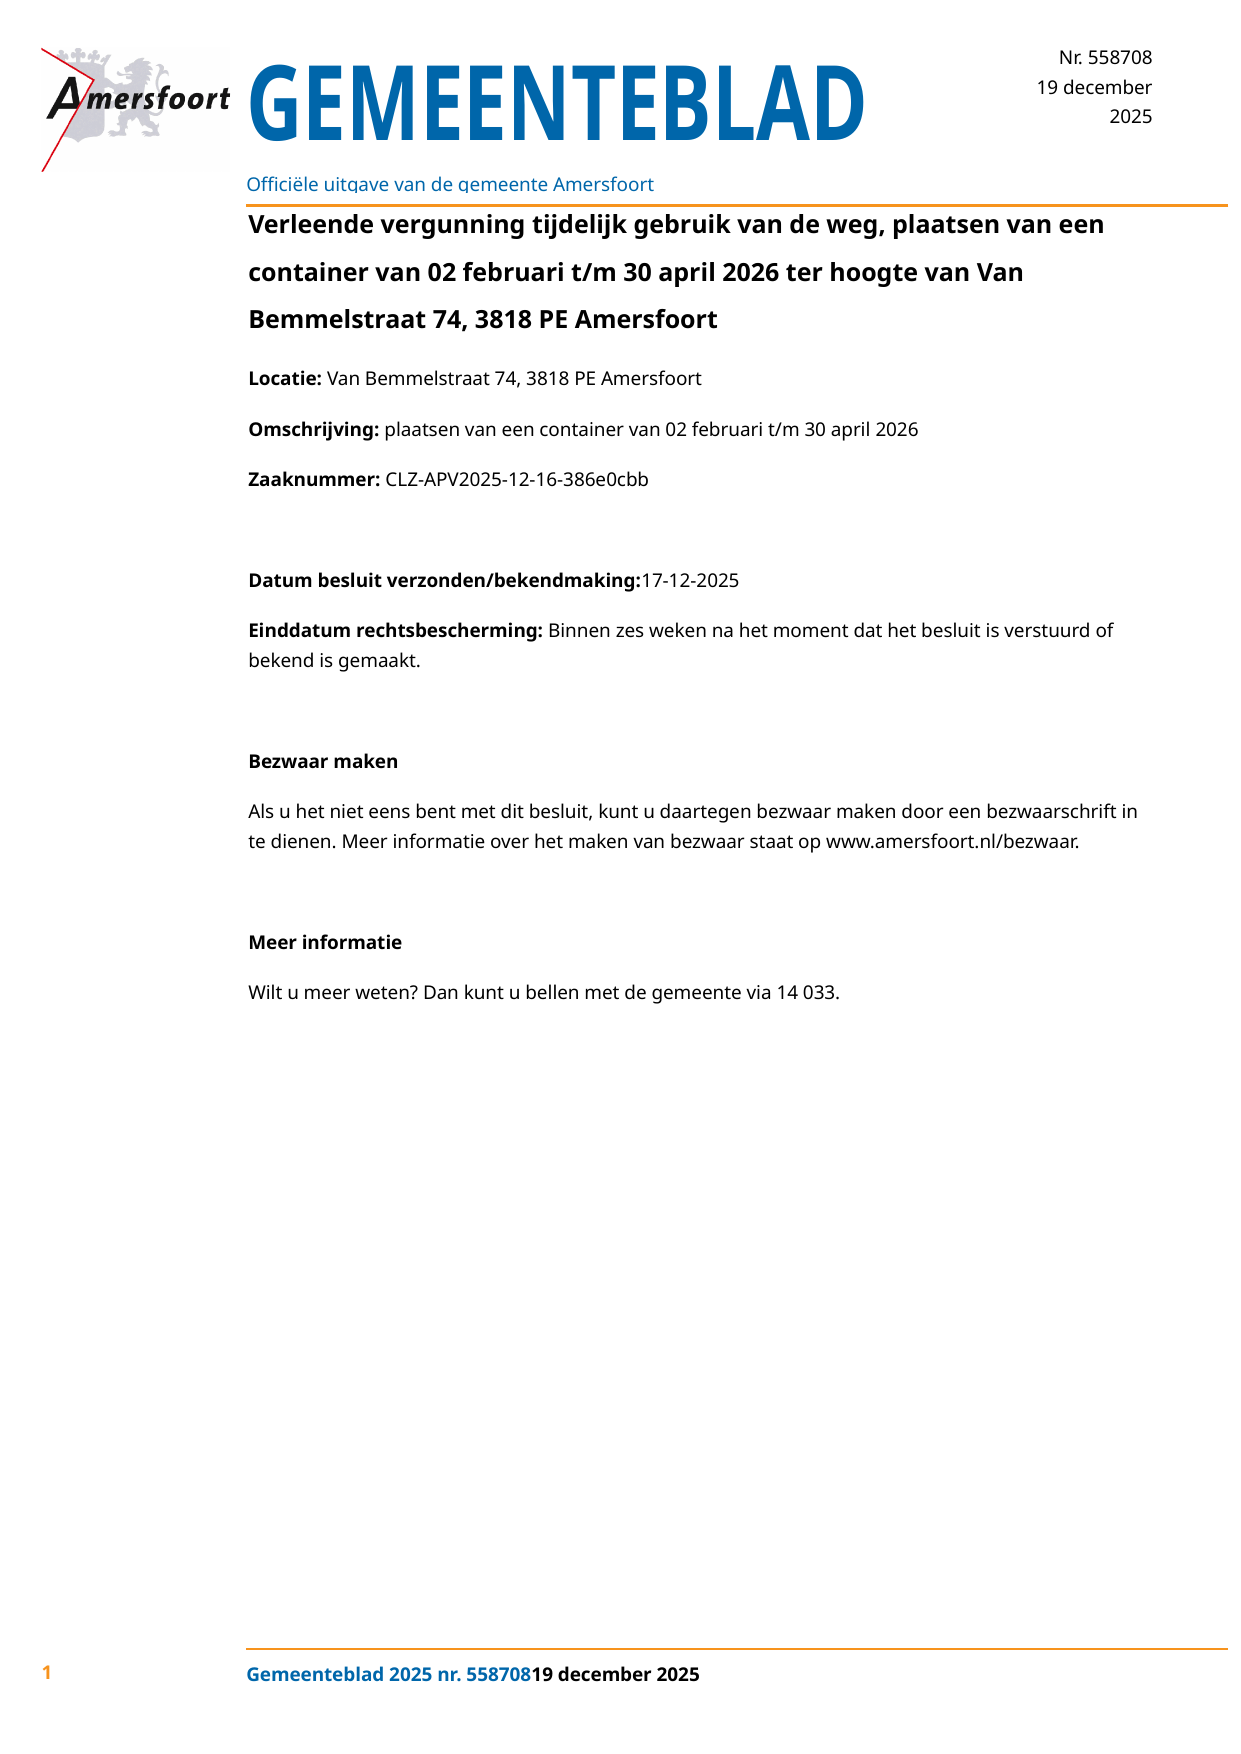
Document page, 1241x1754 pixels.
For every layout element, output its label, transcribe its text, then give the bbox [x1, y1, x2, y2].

text Verleende vergunning tijdelijk gebruik van de weg, plaatsen van een container van 02 februari t/m 30 april 2026 ter hoogte van Van Bemmelstraat 74, 3818 PE Amersfoort [248, 207, 1152, 336]
text Wilt u meer weten? Dan kunt u bellen met de gemeente via 14 033. [248, 979, 1152, 1005]
text Datum besluit verzonden/bekendmaking:17-12-2025 [248, 567, 1152, 593]
text Locatie: Van Bemmelstraat 74, 3818 PE Amersfoort [248, 366, 1152, 391]
text Omschrijving: plaatsen van een container van 02 februari t/m 30 april 2026 [248, 416, 1152, 442]
text Bezwaar maken [248, 748, 1152, 774]
text Zaaknummer: CLZ-APV2025-12-16-386e0cbb [248, 466, 1152, 492]
text Einddatum rechtsbescherming: Binnen zes weken na het moment dat het besluit is verstuurd of bekend is gemaakt. [248, 618, 1152, 673]
picture [41, 47, 231, 172]
text Meer informatie [248, 929, 1152, 954]
text Als u het niet eens bent met dit besluit, kunt u daartegen bezwaar maken door een bezwaarschrift in te dienen. Meer informatie over het maken van bezwaar staat op www.amersfoort.nl/bezwaar. [248, 798, 1152, 854]
